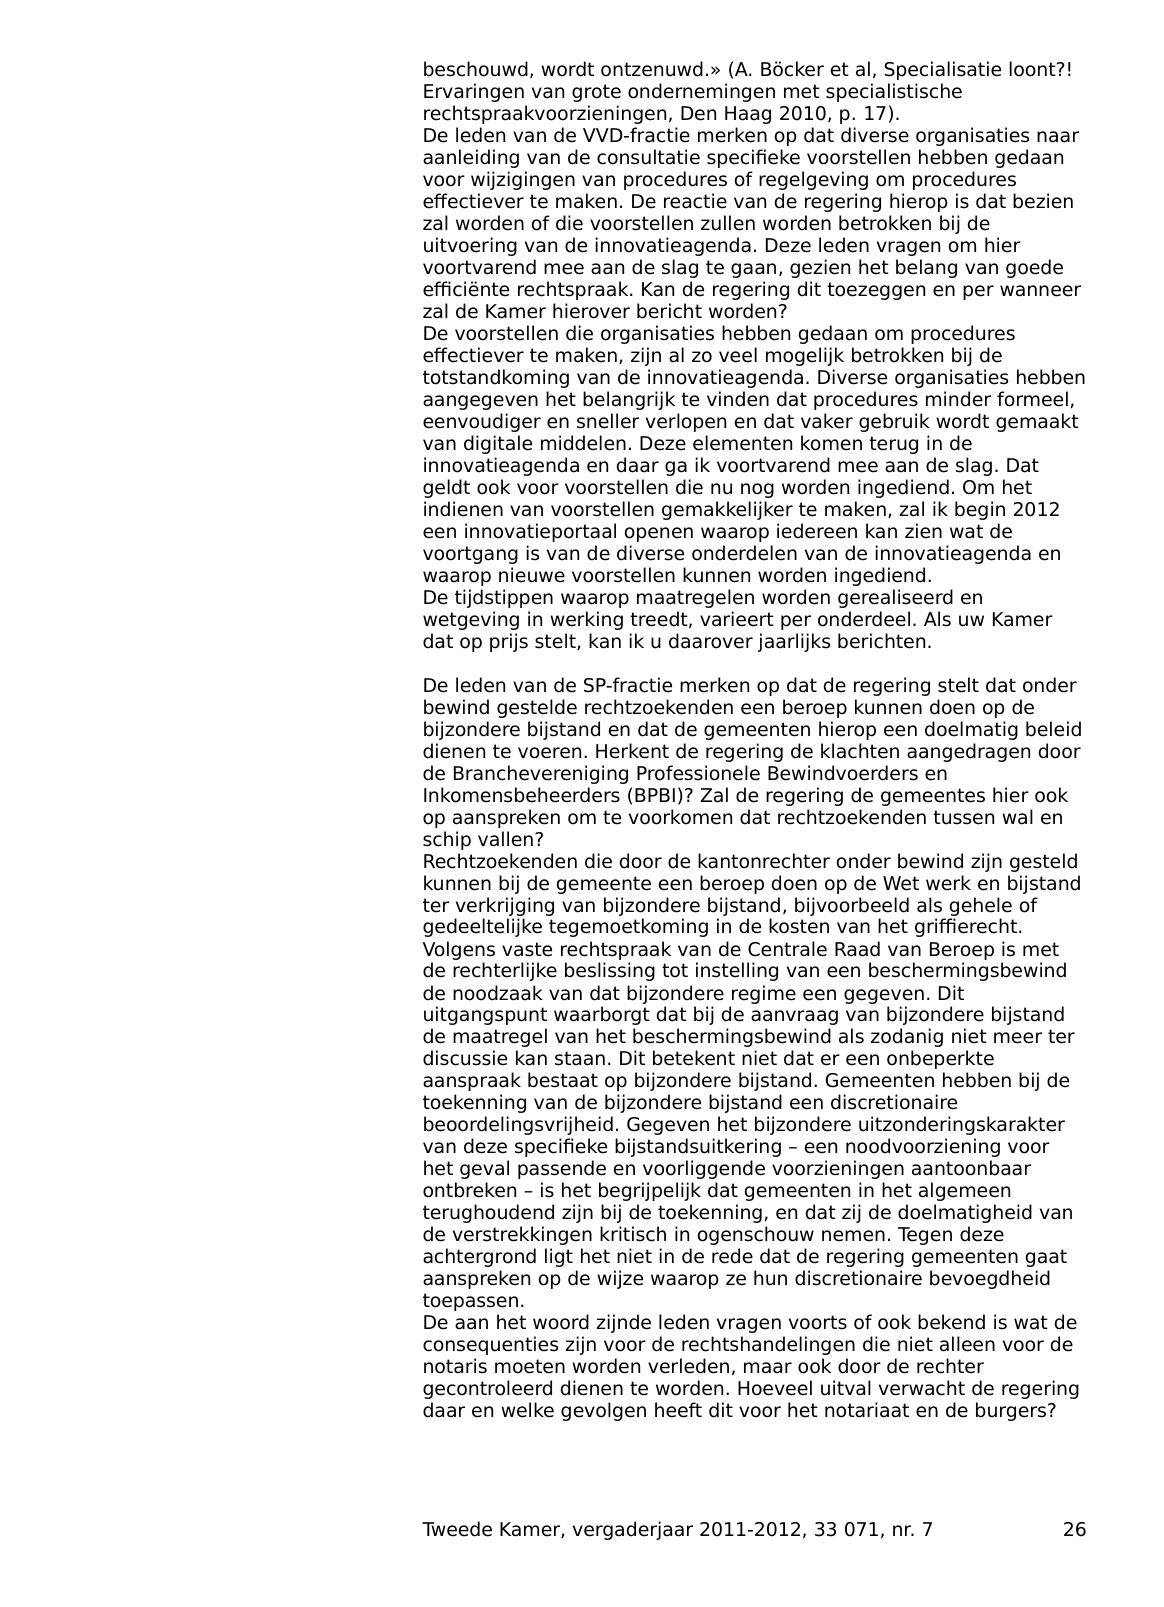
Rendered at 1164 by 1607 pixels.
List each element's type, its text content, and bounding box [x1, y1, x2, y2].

text De voorstellen die organisaties hebben gedaan om procedures effectiever te maken, zijn al zo veel mogelijk betrokken bij de totstandkoming van de innovatieagenda. Diverse organisaties hebben aangegeven het belangrijk te vinden dat procedures minder formeel, eenvoudiger en sneller verlopen en dat vaker gebruik wordt gemaakt van digitale middelen. Deze elementen komen terug in de innovatieagenda en daar ga ik voortvarend mee aan de slag. Dat geldt ook voor voorstellen die nu nog worden ingediend. Om het indienen van voorstellen gemakkelijker te maken, zal ik begin 2012 een innovatieportaal openen waarop iedereen kan zien wat de voortgang is van de diverse onderdelen van de innovatieagenda en waarop nieuwe voorstellen kunnen worden ingediend. [422, 323, 1087, 587]
text De leden van de VVD-fractie merken op dat diverse organisaties naar aanleiding van de consultatie specifieke voorstellen hebben gedaan voor wijzigingen van procedures of regelgeving om procedures effectiever te maken. De reactie van de regering hierop is dat bezien zal worden of die voorstellen zullen worden betrokken bij de uitvoering van de innovatieagenda. Deze leden vragen om hier voortvarend mee aan de slag te gaan, gezien het belang van goede efficiënte rechtspraak. Kan de regering dit toezeggen en per wanneer zal de Kamer hierover bericht worden? [422, 125, 1087, 323]
text beschouwd, wordt ontzenuwd.» (A. Böcker et al, Specialisatie loont?! Ervaringen van grote ondernemingen met specialistische rechtspraakvoorzieningen, Den Haag 2010, p. 17). [422, 59, 1087, 125]
text De aan het woord zijnde leden vragen voorts of ook bekend is wat de consequenties zijn voor de rechtshandelingen die niet alleen voor de notaris moeten worden verleden, maar ook door de rechter gecontroleerd dienen te worden. Hoeveel uitval verwacht de regering daar en welke gevolgen heeft dit voor het notariaat en de burgers? [422, 1312, 1087, 1422]
text De leden van de SP-fractie merken op dat de regering stelt dat onder bewind gestelde rechtzoekenden een beroep kunnen doen op de bijzondere bijstand en dat de gemeenten hierop een doelmatig beleid dienen te voeren. Herkent de regering de klachten aangedragen door de Branchevereniging Professionele Bewindvoerders en Inkomensbeheerders (BPBI)? Zal de regering de gemeentes hier ook op aanspreken om te voorkomen dat rechtzoekenden tussen wal en schip vallen? [422, 675, 1087, 851]
text Rechtzoekenden die door de kantonrechter onder bewind zijn gesteld kunnen bij de gemeente een beroep doen op de Wet werk en bijstand ter verkrijging van bijzondere bijstand, bijvoorbeeld als gehele of gedeeltelijke tegemoetkoming in de kosten van het griffierecht. Volgens vaste rechtspraak van de Centrale Raad van Beroep is met de rechterlijke beslissing tot instelling van een beschermingsbewind de noodzaak van dat bijzondere regime een gegeven. Dit uitgangspunt waarborgt dat bij de aanvraag van bijzondere bijstand de maatregel van het beschermingsbewind als zodanig niet meer ter discussie kan staan. Dit betekent niet dat er een onbeperkte aanspraak bestaat op bijzondere bijstand. Gemeenten hebben bij de toekenning van de bijzondere bijstand een discretionaire beoordelingsvrijheid. Gegeven het bijzondere uitzonderingskarakter van deze specifieke bijstandsuitkering – een noodvoorziening voor het geval passende en voorliggende voorzieningen aantoonbaar ontbreken – is het begrijpelijk dat gemeenten in het algemeen terughoudend zijn bij de toekenning, en dat zij de doelmatigheid van de verstrekkingen kritisch in ogenschouw nemen. Tegen deze achtergrond ligt het niet in de rede dat de regering gemeenten gaat aanspreken op de wijze waarop ze hun discretionaire bevoegdheid toepassen. [422, 851, 1087, 1312]
text De tijdstippen waarop maatregelen worden gerealiseerd en wetgeving in werking treedt, varieert per onderdeel. Als uw Kamer dat op prijs stelt, kan ik u daarover jaarlijks berichten. [422, 587, 1087, 652]
